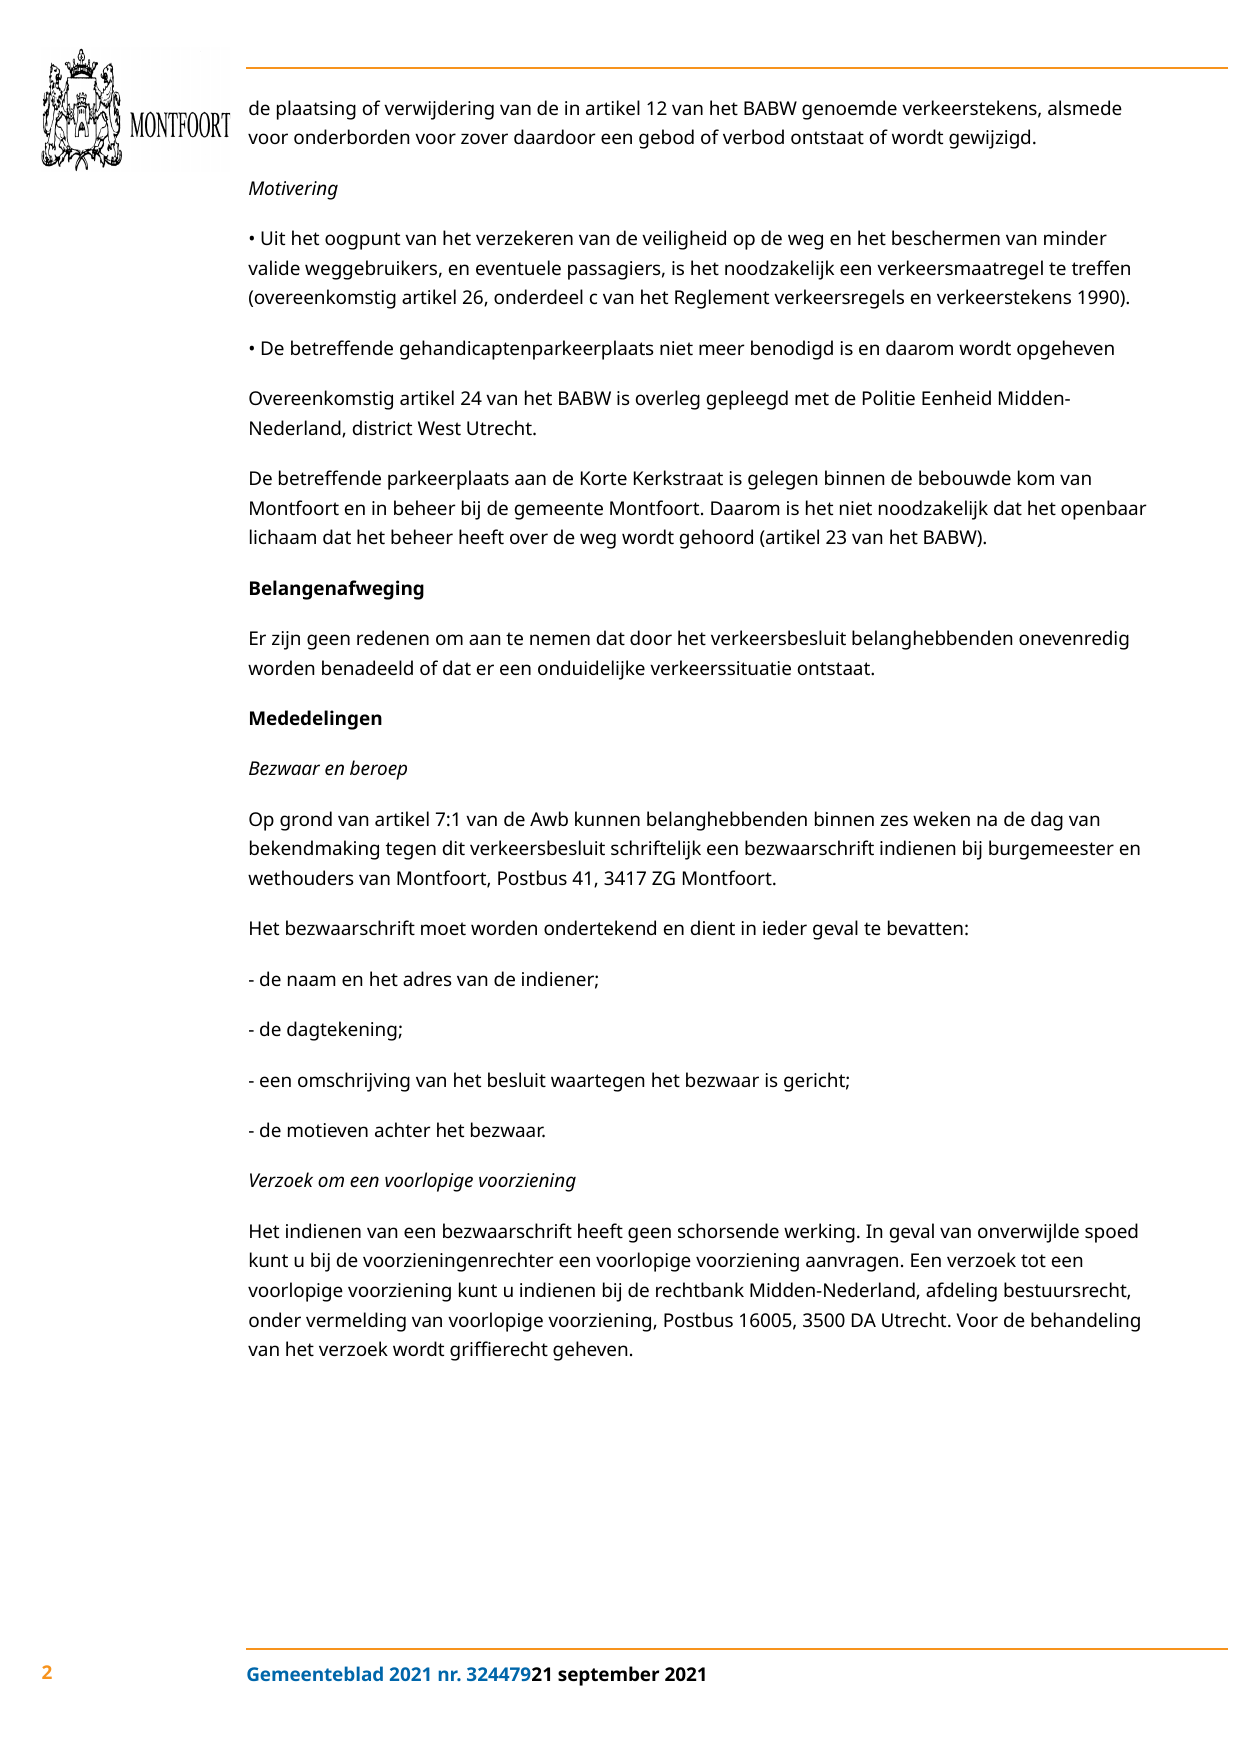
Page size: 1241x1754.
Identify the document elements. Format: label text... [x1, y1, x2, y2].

text Er zijn geen redenen om aan te nemen dat door het verkeersbesluit belanghebbenden onevenredig worden benadeeld of dat er een onduidelijke verkeerssituatie ontstaat. [248, 625, 1152, 681]
text - de dagtekening; [248, 1016, 1152, 1042]
text Het indienen van een bezwaarschrift heeft geen schorsende werking. In geval van onverwijlde spoed kunt u bij de voorzieningenrechter een voorlopige voorziening aanvragen. Een verzoek tot een voorlopige voorziening kunt u indienen bij de rechtbank Midden-Nederland, afdeling bestuursrecht, onder vermelding van voorlopige voorziening, Postbus 16005, 3500 DA Utrecht. Voor de behandeling van het verzoek wordt griffierecht geheven. [248, 1218, 1152, 1362]
text - de motieven achter het bezwaar. [248, 1117, 1152, 1143]
text Verzoek om een voorlopige voorziening [248, 1168, 1152, 1193]
text Belangenafweging [248, 575, 1152, 601]
text - de naam en het adres van de indiener; [248, 966, 1152, 992]
text Op grond van artikel 7:1 van de Awb kunnen belanghebbenden binnen zes weken na de dag van bekendmaking tegen dit verkeersbesluit schriftelijk een bezwaarschrift indienen bij burgemeester en wethouders van Montfoort, Postbus 41, 3417 ZG Montfoort. [248, 806, 1152, 891]
text • De betreffende gehandicaptenparkeerplaats niet meer benodigd is en daarom wordt opgeheven [248, 335, 1152, 361]
text • Uit het oogpunt van het verzekeren van de veiligheid op de weg en het beschermen van minder valide weggebruikers, en eventuele passagiers, is het noodzakelijk een verkeersmaatregel te treffen (overeenkomstig artikel 26, onderdeel c van het Reglement verkeersregels en verkeerstekens 1990). [248, 225, 1152, 310]
text Bezwaar en beroep [248, 756, 1152, 781]
picture [41, 47, 231, 172]
text Overeenkomstig artikel 24 van het BABW is overleg gepleegd met de Politie Eenheid Midden-Nederland, district West Utrecht. [248, 385, 1152, 441]
text Motivering [248, 175, 1152, 201]
text De betreffende parkeerplaats aan de Korte Kerkstraat is gelegen binnen de bebouwde kom van Montfoort en in beheer bij de gemeente Montfoort. Daarom is het niet noodzakelijk dat het openbaar lichaam dat het beheer heeft over de weg wordt gehoord (artikel 23 van het BABW). [248, 465, 1152, 550]
text - een omschrijving van het besluit waartegen het bezwaar is gericht; [248, 1067, 1152, 1093]
text de plaatsing of verwijdering van de in artikel 12 van het BABW genoemde verkeerstekens, alsmede voor onderborden voor zover daardoor een gebod of verbod ontstaat of wordt gewijzigd. [248, 95, 1152, 150]
text Mededelingen [248, 705, 1152, 731]
text Het bezwaarschrift moet worden ondertekend en dient in ieder geval te bevatten: [248, 916, 1152, 941]
